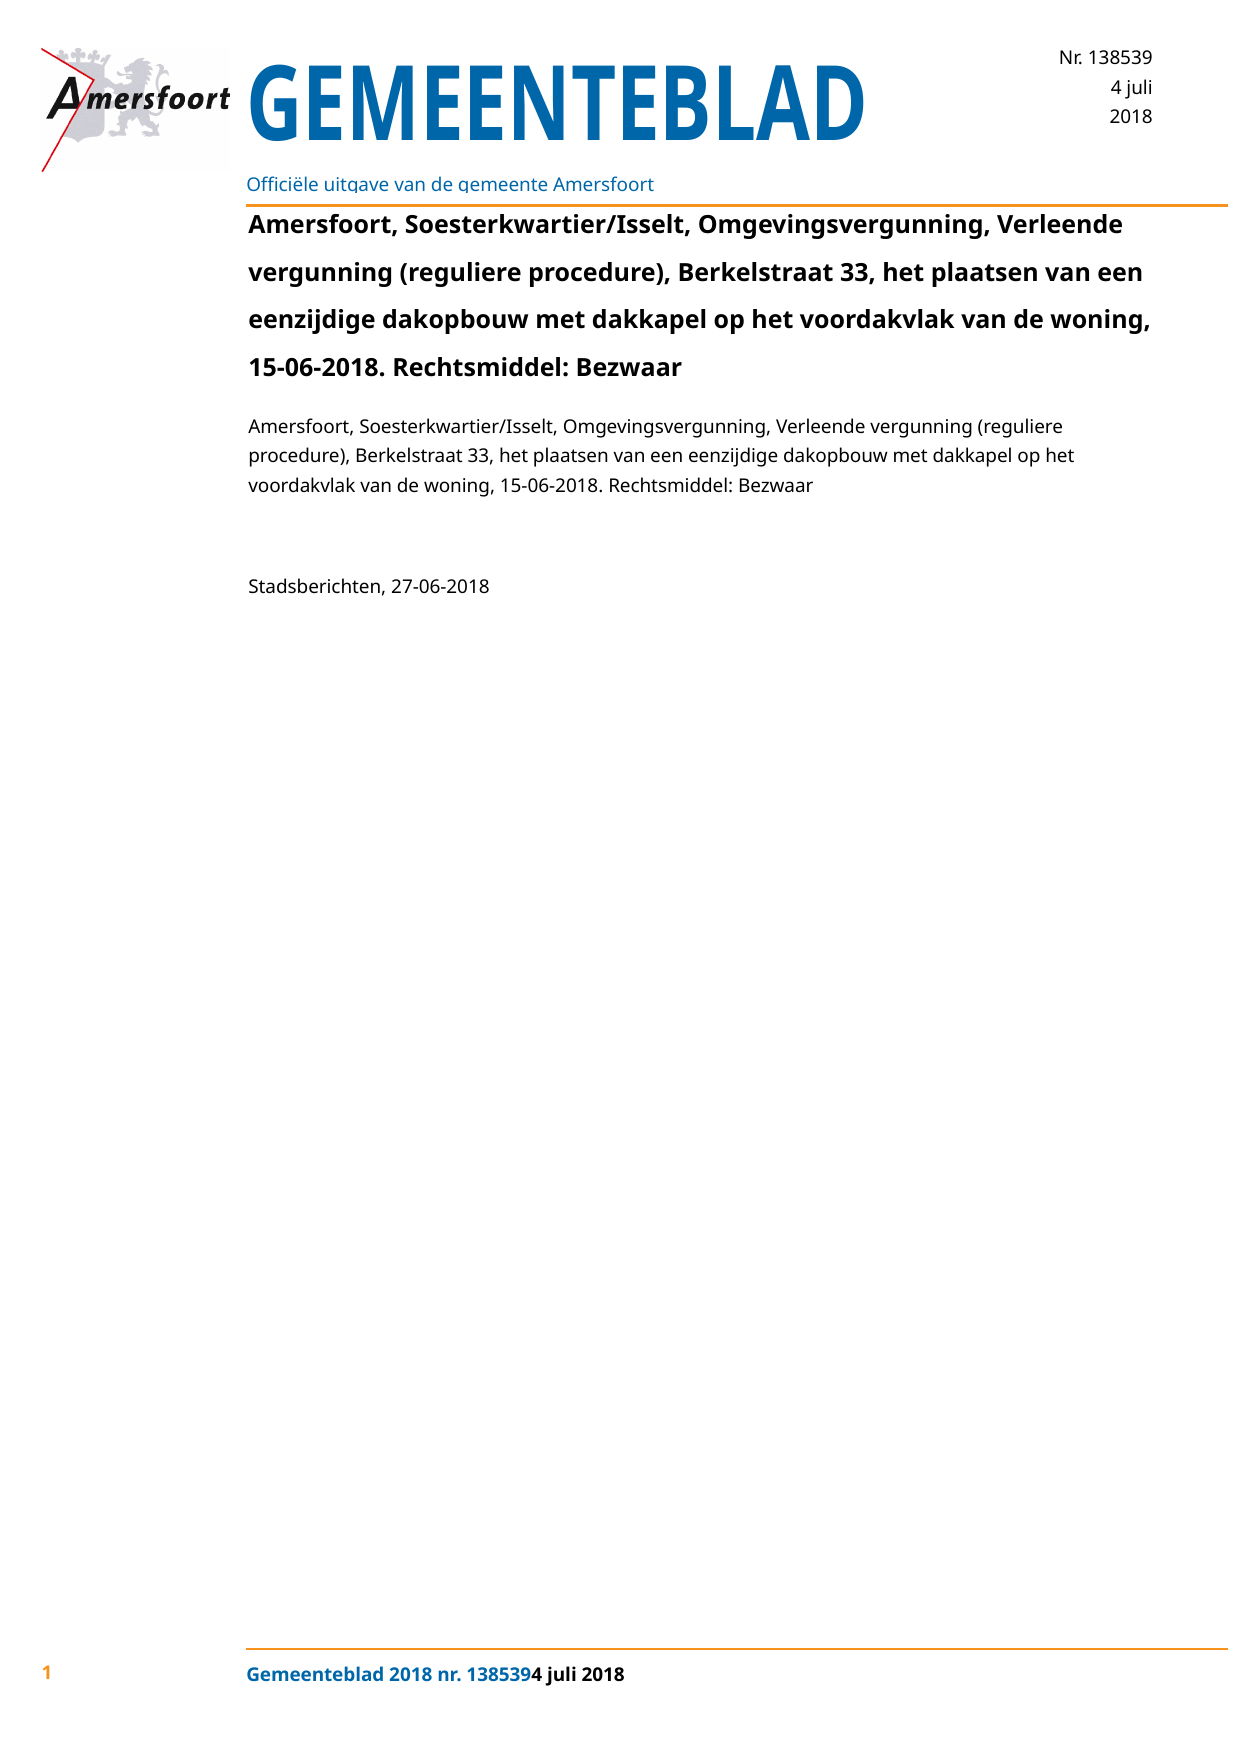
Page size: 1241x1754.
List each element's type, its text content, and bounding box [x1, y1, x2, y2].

text Amersfoort, Soesterkwartier/Isselt, Omgevingsvergunning, Verleende vergunning (reguliere procedure), Berkelstraat 33, het plaatsen van een eenzijdige dakopbouw met dakkapel op het voordakvlak van de woning, 15-06-2018. Rechtsmiddel: Bezwaar [248, 207, 1152, 384]
text Amersfoort, Soesterkwartier/Isselt, Omgevingsvergunning, Verleende vergunning (reguliere procedure), Berkelstraat 33, het plaatsen van een eenzijdige dakopbouw met dakkapel op het voordakvlak van de woning, 15-06-2018. Rechtsmiddel: Bezwaar [248, 413, 1152, 498]
picture [41, 47, 231, 172]
text Stadsberichten, 27-06-2018 [248, 573, 1152, 599]
